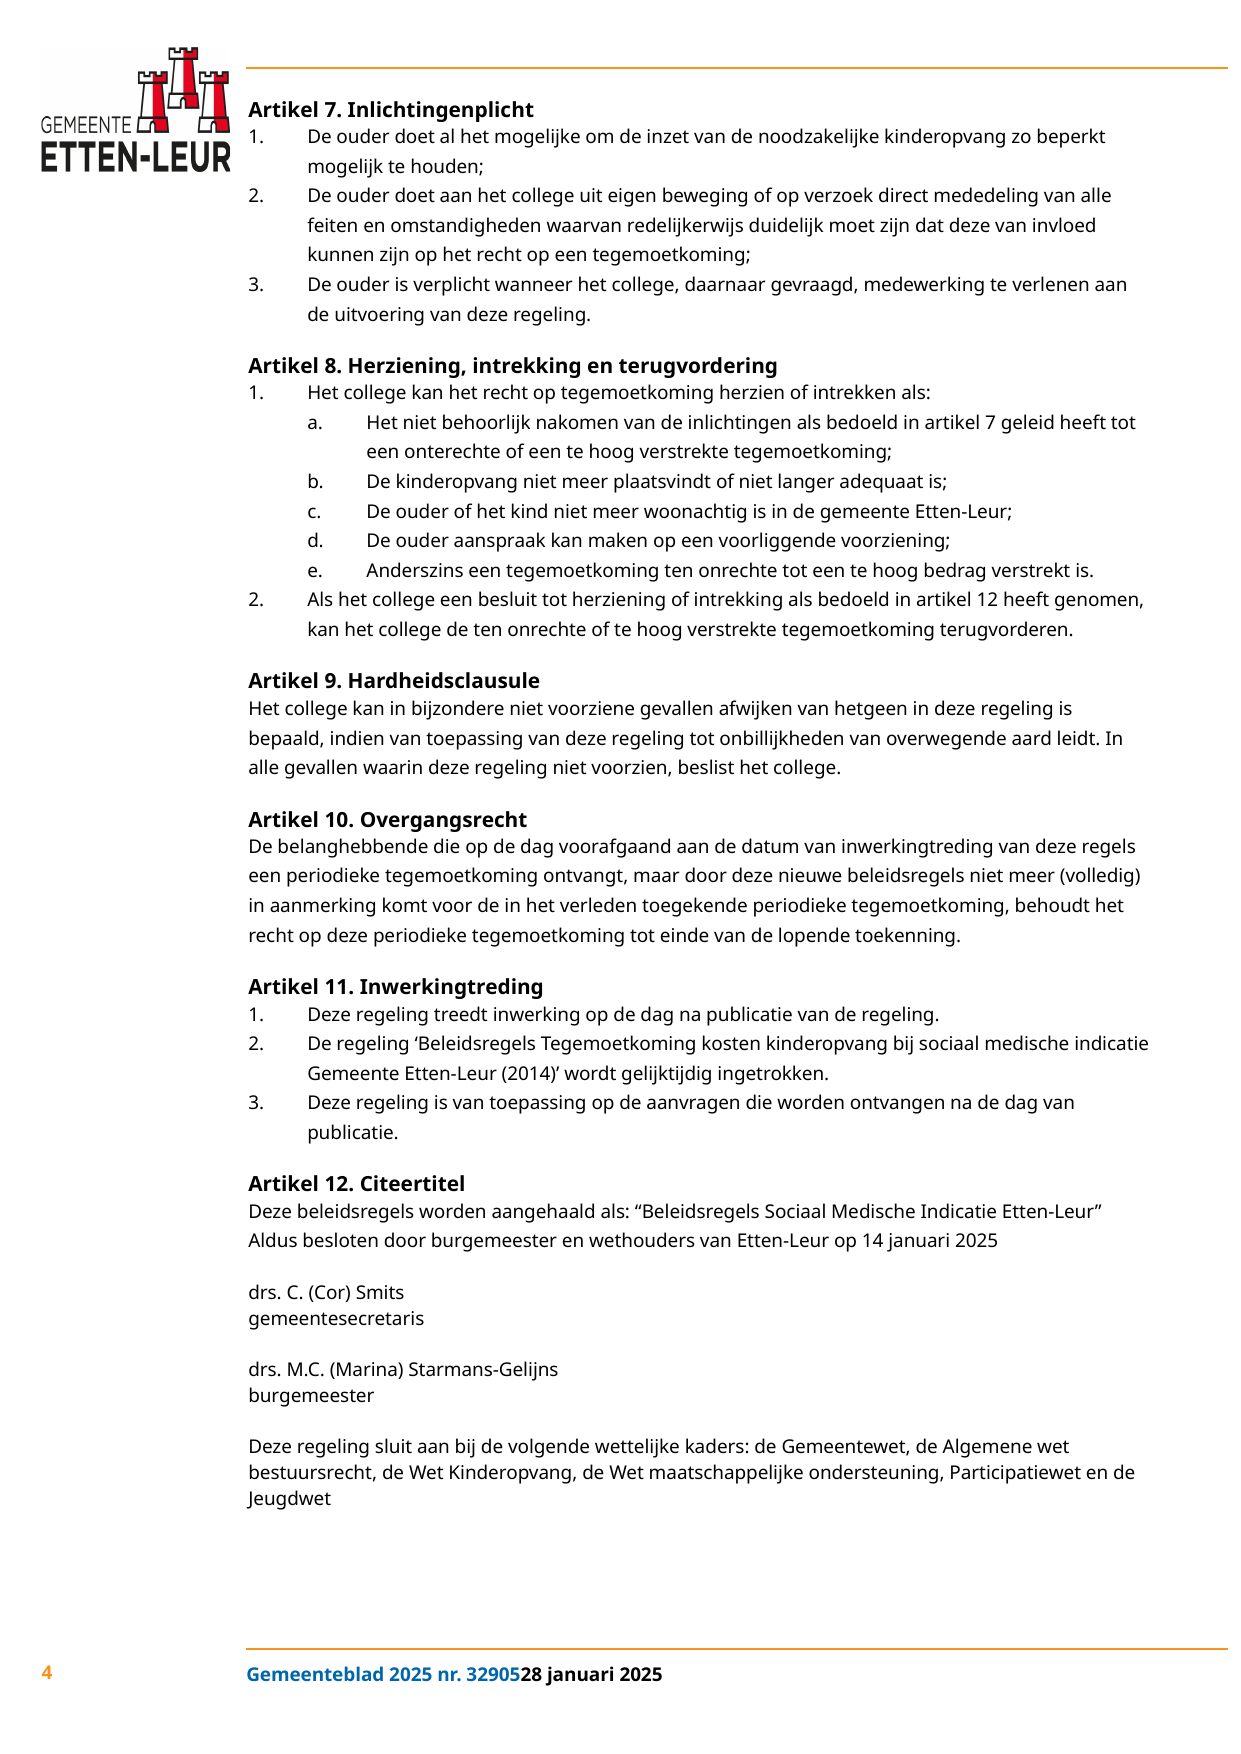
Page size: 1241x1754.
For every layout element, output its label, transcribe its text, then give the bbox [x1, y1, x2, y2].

text De belanghebbende die op de dag voorafgaand aan de datum van inwerkingtreding van deze regels een periodieke tegemoetkoming ontvangt, maar door deze nieuwe beleidsregels niet meer (volledig) in aanmerking komt voor de in het verleden toegekende periodieke tegemoetkoming, behoudt het recht op deze periodieke tegemoetkoming tot einde van de lopende toekenning. [248, 833, 1152, 948]
list De ouder of het kind niet meer woonachtig is in de gemeente Etten-Leur; [307, 498, 1152, 524]
list De ouder doet aan het college uit eigen beweging of op verzoek direct mededeling van alle feiten en omstandigheden waarvan redelijkerwijs duidelijk moet zijn dat deze van invloed kunnen zijn op het recht op een tegemoetkoming; [248, 182, 1152, 267]
text Deze regeling sluit aan bij de volgende wettelijke kaders: de Gemeentewet, de Algemene wet bestuursrecht, de Wet Kinderopvang, de Wet maatschappelijke ondersteuning, Participatiewet en de Jeugdwet [248, 1433, 1152, 1511]
text Artikel 7. Inlichtingenplicht [248, 95, 1152, 123]
text Artikel 10. Overgangsrecht [248, 805, 1152, 833]
text gemeentesecretaris [248, 1305, 1152, 1330]
list Anderszins een tegemoetkoming ten onrechte tot een te hoog bedrag verstrekt is. [307, 557, 1152, 583]
list Het college kan het recht op tegemoetkoming herzien of intrekken als: [248, 379, 1152, 405]
text Artikel 9. Hardheidsclausule [248, 667, 1152, 695]
picture [41, 47, 231, 172]
text Deze beleidsregels worden aangehaald als: “Beleidsregels Sociaal Medische Indicatie Etten-Leur” [248, 1198, 1152, 1224]
list De regeling ‘Beleidsregels Tegemoetkoming kosten kinderopvang bij sociaal medische indicatie Gemeente Etten-Leur (2014)’ wordt gelijktijdig ingetrokken. [248, 1030, 1152, 1086]
text drs. M.C. (Marina) Starmans-Gelijns [248, 1356, 1152, 1382]
list Als het college een besluit tot herziening of intrekking als bedoeld in artikel 12 heeft genomen, kan het college de ten onrechte of te hoog verstrekte tegemoetkoming terugvorderen. [248, 587, 1152, 642]
list Deze regeling treedt inwerking op de dag na publicatie van de regeling. [248, 1001, 1152, 1026]
text Het college kan in bijzondere niet voorziene gevallen afwijken van hetgeen in deze regeling is bepaald, indien van toepassing van deze regeling tot onbillijkheden van overwegende aard leidt. In alle gevallen waarin deze regeling niet voorzien, beslist het college. [248, 695, 1152, 780]
text Artikel 11. Inwerkingtreding [248, 972, 1152, 1001]
text Artikel 8. Herziening, intrekking en terugvordering [248, 351, 1152, 379]
list Deze regeling is van toepassing op de aanvragen die worden ontvangen na de dag van publicatie. [248, 1089, 1152, 1145]
list De ouder is verplicht wanneer het college, daarnaar gevraagd, medewerking te verlenen aan de uitvoering van deze regeling. [248, 271, 1152, 326]
list Het niet behoorlijk nakomen van de inlichtingen als bedoeld in artikel 7 geleid heeft tot een onterechte of een te hoog verstrekte tegemoetkoming; [307, 409, 1152, 464]
text drs. C. (Cor) Smits [248, 1279, 1152, 1305]
list De ouder aanspraak kan maken op een voorliggende voorziening; [307, 527, 1152, 553]
text Aldus besloten door burgemeester en wethouders van Etten-Leur op 14 januari 2025 [248, 1227, 1152, 1253]
list De ouder doet al het mogelijke om de inzet van de noodzakelijke kinderopvang zo beperkt mogelijk te houden; [248, 123, 1152, 178]
text burgemeester [248, 1382, 1152, 1408]
text Artikel 12. Citeertitel [248, 1169, 1152, 1198]
list De kinderopvang niet meer plaatsvindt of niet langer adequaat is; [307, 468, 1152, 494]
